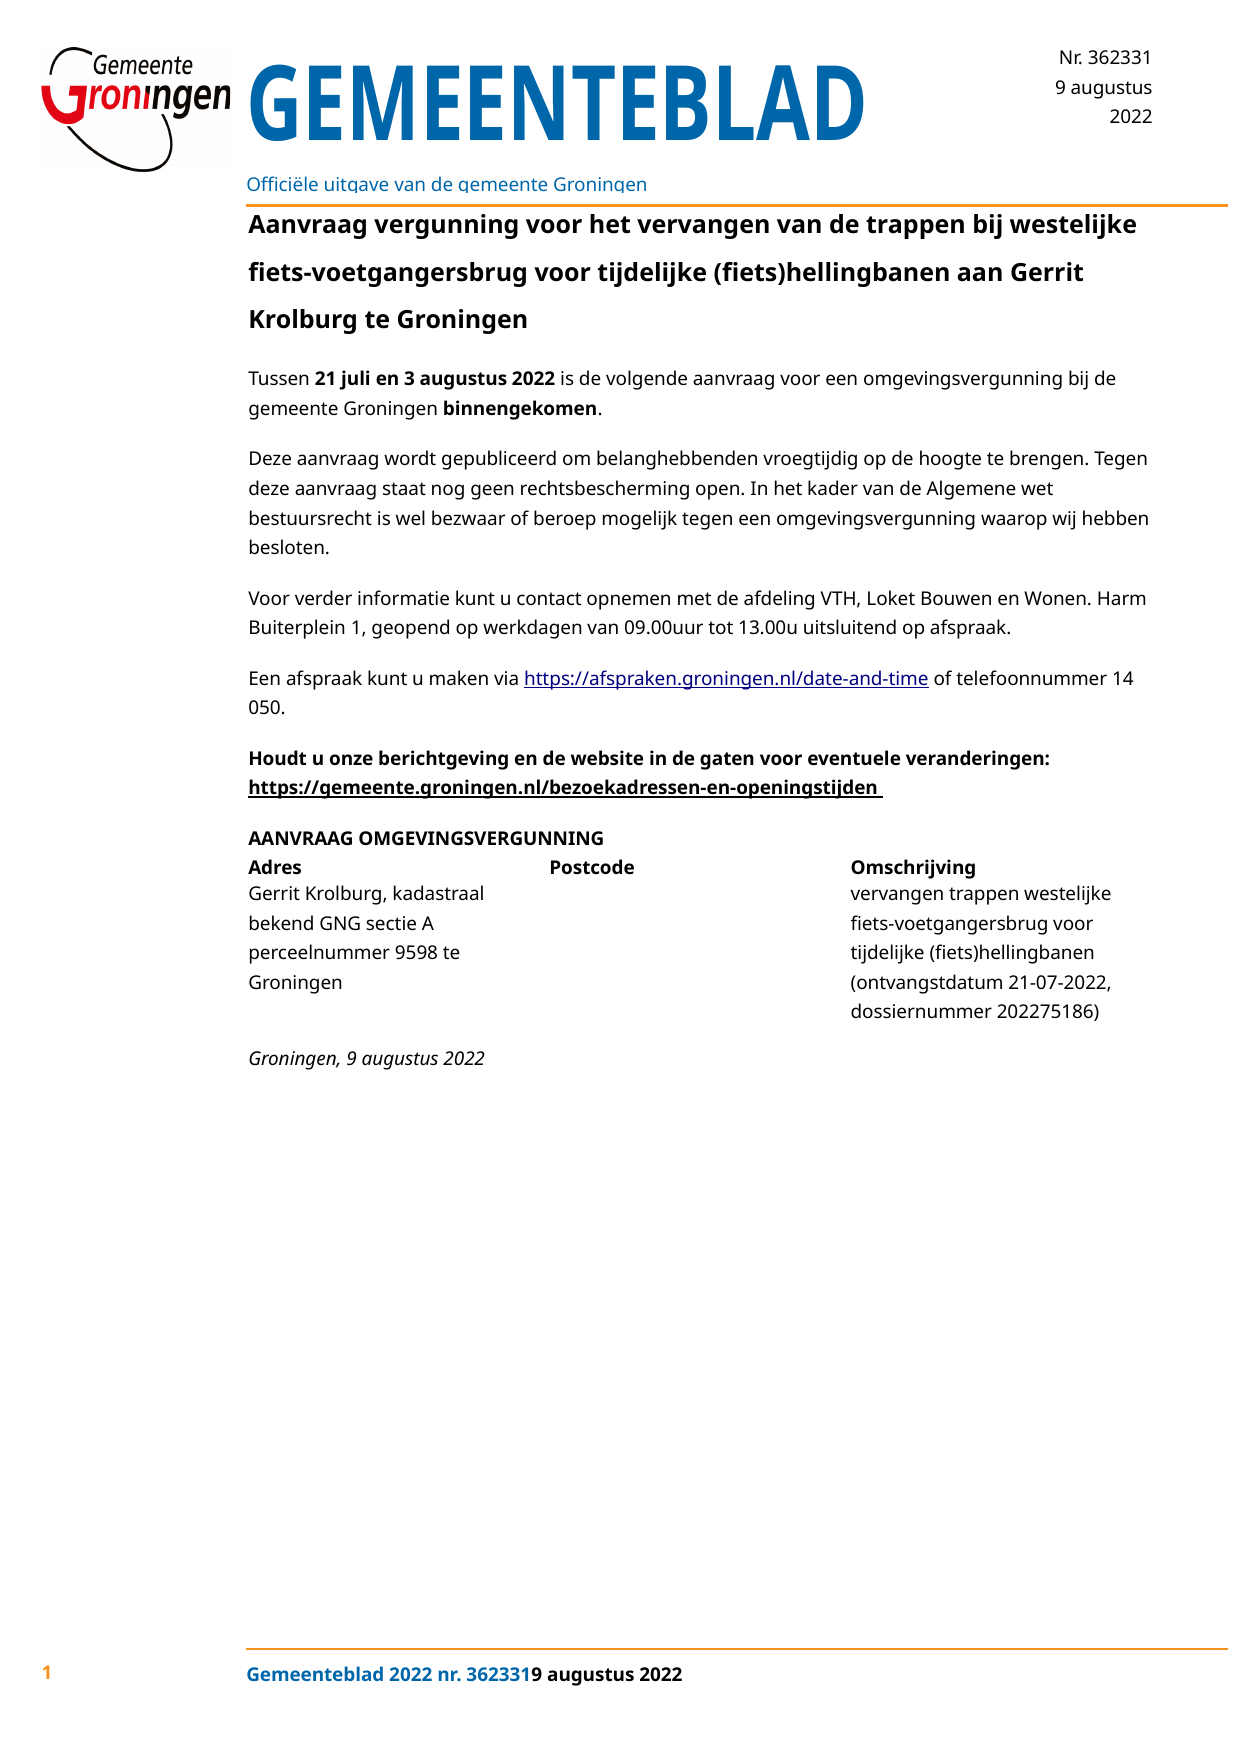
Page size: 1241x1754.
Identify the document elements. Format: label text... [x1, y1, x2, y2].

text Tussen 21 juli en 3 augustus 2022 is de volgende aanvraag voor een omgevingsvergunning bij de gemeente Groningen binnengekomen. [248, 366, 1152, 421]
text Deze aanvraag wordt gepubliceerd om belanghebbenden vroegtijdig op de hoogte te brengen. Tegen deze aanvraag staat nog geen rechtsbescherming open. In het kader van de Algemene wet bestuursrecht is wel bezwaar of beroep mogelijk tegen een omgevingsvergunning waarop wij hebben besloten. [248, 446, 1152, 560]
text Een afspraak kunt u maken via https://afspraken.groningen.nl/date-and-time of telefoonnummer 14 050. [248, 665, 1152, 720]
text AANVRAAG OMGEVINGSVERGUNNING [248, 825, 1152, 850]
text Voor verder informatie kunt u contact opnemen met de afdeling VTH, Loket Bouwen en Wonen. Harm Buiterplein 1, geopend op werkdagen van 09.00uur tot 13.00u uitsluitend op afspraak. [248, 585, 1152, 640]
table_header Omschrijving [850, 854, 1152, 880]
table_cell Gerrit Krolburg, kadastraal bekend GNG sectie A perceelnummer 9598 te Groningen [248, 880, 549, 1024]
text Houdt u onze berichtgeving en de website in de gaten voor eventuele veranderingen: https://gemeente.groningen.nl/bezoekadressen-en-openingstijden [248, 745, 1152, 800]
text Aanvraag vergunning voor het vervangen van de trappen bij westelijke fiets-voetgangersbrug voor tijdelijke (fiets)hellingbanen aan Gerrit Krolburg te Groningen [248, 207, 1152, 336]
text Groningen, 9 augustus 2022 [248, 1046, 1152, 1071]
table_header Adres [248, 854, 549, 880]
table_header Postcode [549, 854, 850, 880]
table_cell [549, 880, 850, 1024]
table_cell vervangen trappen westelijke fiets-voetgangersbrug voor tijdelijke (fiets)hellingbanen (ontvangstdatum 21-07-2022, dossiernummer 202275186) [850, 880, 1152, 1024]
picture [41, 47, 231, 172]
